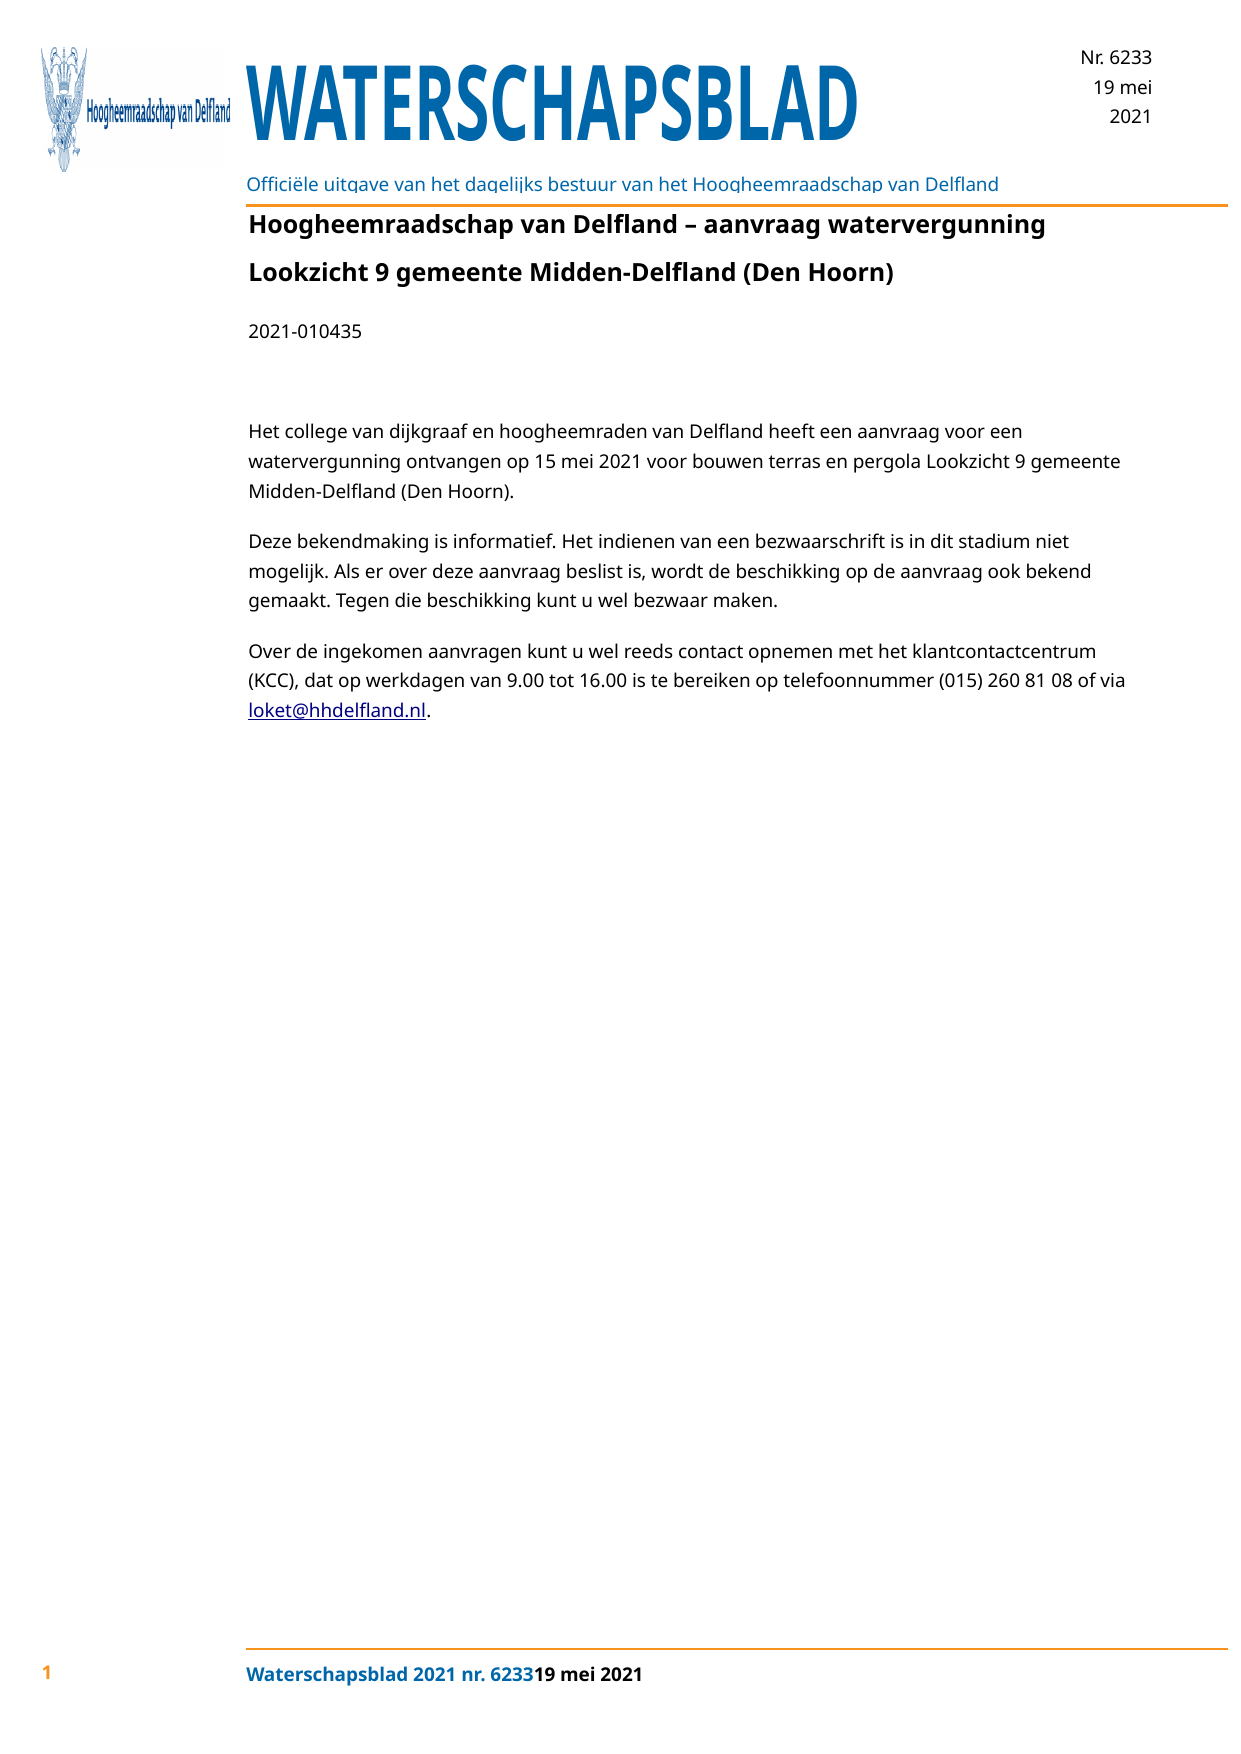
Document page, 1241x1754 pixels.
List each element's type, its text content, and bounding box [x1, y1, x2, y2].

text Over de ingekomen aanvragen kunt u wel reeds contact opnemen met het klantcontactcentrum (KCC), dat op werkdagen van 9.00 tot 16.00 is te bereiken op telefoonnummer (015) 260 81 08 of via loket@hhdelfland.nl. [248, 638, 1152, 723]
text Hoogheemraadschap van Delfland – aanvraag watervergunning Lookzicht 9 gemeente Midden-Delfland (Den Hoorn) [248, 207, 1152, 288]
text Deze bekendmaking is informatief. Het indienen van een bezwaarschrift is in dit stadium niet mogelijk. Als er over deze aanvraag beslist is, wordt de beschikking op de aanvraag ook bekend gemaakt. Tegen die beschikking kunt u wel bezwaar maken. [248, 528, 1152, 613]
text 2021-010435 [248, 318, 1152, 344]
picture [41, 47, 231, 172]
text Het college van dijkgraaf en hoogheemraden van Delfland heeft een aanvraag voor een watervergunning ontvangen op 15 mei 2021 voor bouwen terras en pergola Lookzicht 9 gemeente Midden-Delfland (Den Hoorn). [248, 419, 1152, 504]
